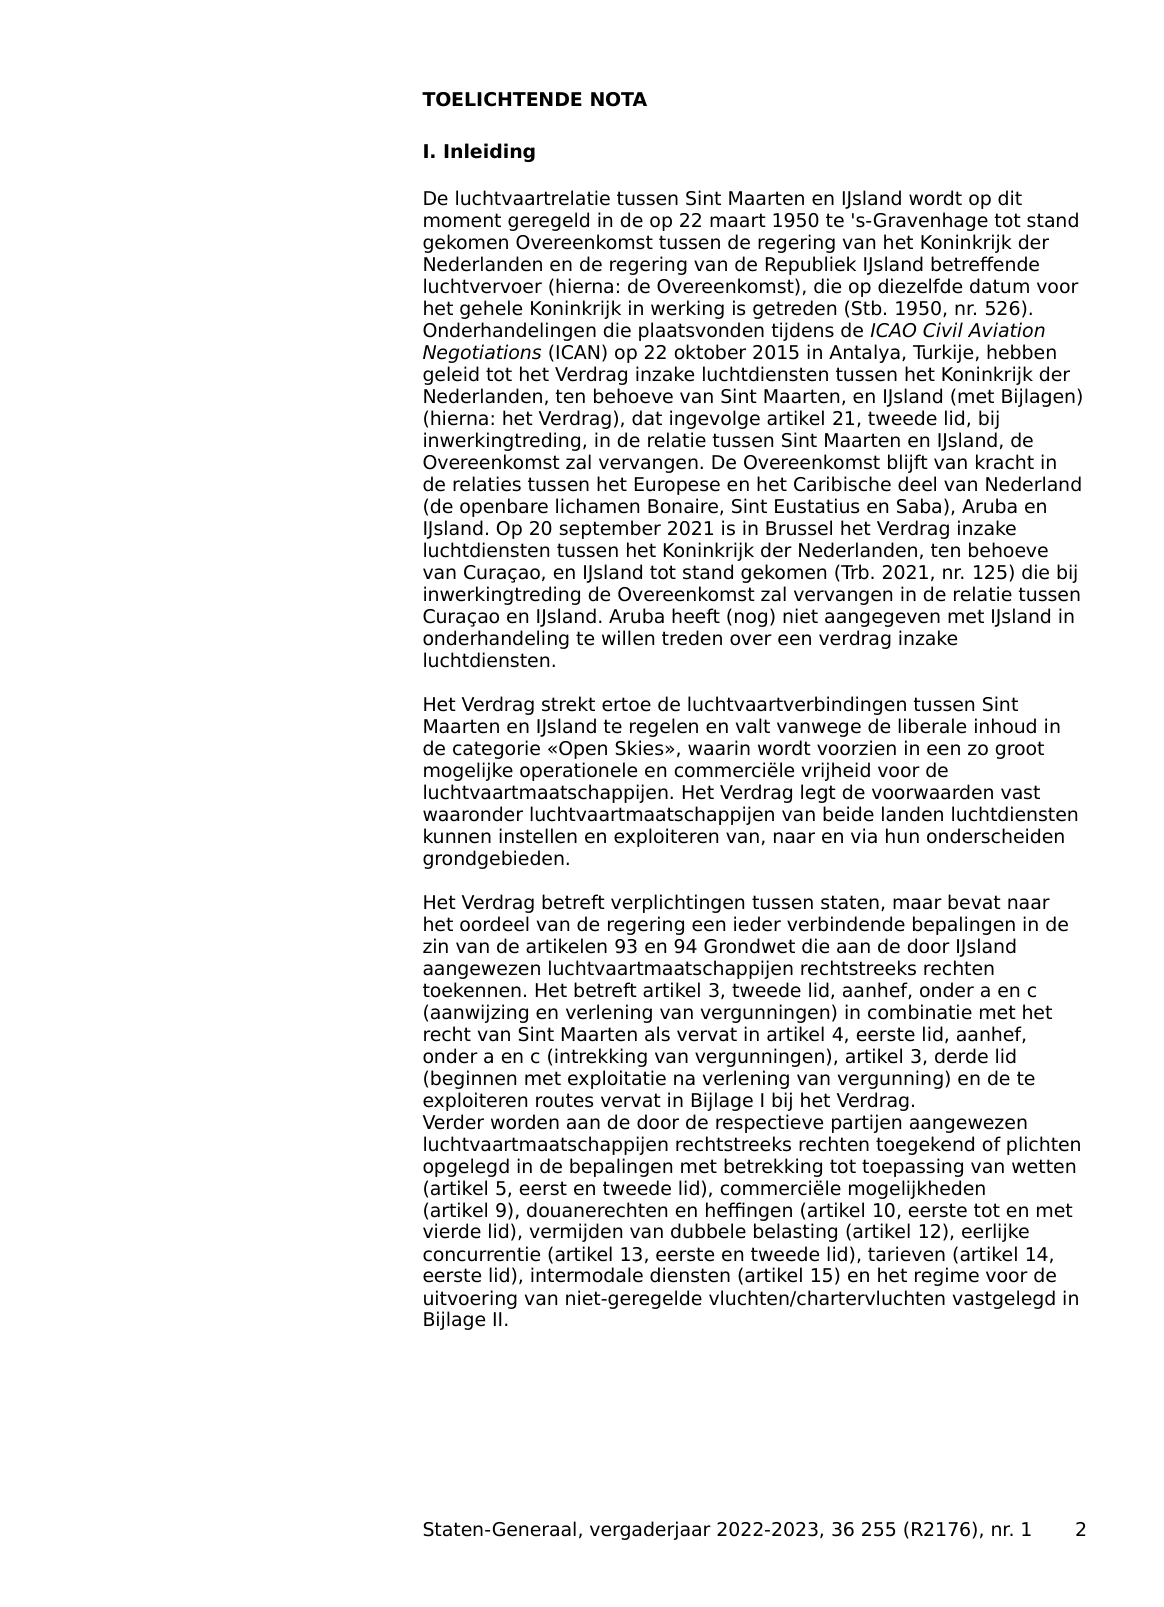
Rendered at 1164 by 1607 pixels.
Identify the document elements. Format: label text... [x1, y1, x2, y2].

text De luchtvaartrelatie tussen Sint Maarten en IJsland wordt op dit moment geregeld in de op 22 maart 1950 te 's-Gravenhage tot stand gekomen Overeenkomst tussen de regering van het Koninkrijk der Nederlanden en de regering van de Republiek IJsland betreffende luchtvervoer (hierna: de Overeenkomst), die op diezelfde datum voor het gehele Koninkrijk in werking is getreden (Stb. 1950, nr. 526). Onderhandelingen die plaatsvonden tijdens de ICAO Civil Aviation Negotiations (ICAN) op 22 oktober 2015 in Antalya, Turkije, hebben geleid tot het Verdrag inzake luchtdiensten tussen het Koninkrijk der Nederlanden, ten behoeve van Sint Maarten, en IJsland (met Bijlagen) (hierna: het Verdrag), dat ingevolge artikel 21, tweede lid, bij inwerkingtreding, in de relatie tussen Sint Maarten en IJsland, de Overeenkomst zal vervangen. De Overeenkomst blijft van kracht in de relaties tussen het Europese en het Caribische deel van Nederland (de openbare lichamen Bonaire, Sint Eustatius en Saba), Aruba en IJsland. Op 20 september 2021 is in Brussel het Verdrag inzake luchtdiensten tussen het Koninkrijk der Nederlanden, ten behoeve van Curaçao, en IJsland tot stand gekomen (Trb. 2021, nr. 125) die bij inwerkingtreding de Overeenkomst zal vervangen in de relatie tussen Curaçao en IJsland. Aruba heeft (nog) niet aangegeven met IJsland in onderhandeling te willen treden over een verdrag inzake luchtdiensten. [422, 188, 1087, 672]
subtitle I. Inleiding [422, 141, 1087, 163]
text Het Verdrag betreft verplichtingen tussen staten, maar bevat naar het oordeel van de regering een ieder verbindende bepalingen in de zin van de artikelen 93 en 94 Grondwet die aan de door IJsland aangewezen luchtvaartmaatschappijen rechtstreeks rechten toekennen. Het betreft artikel 3, tweede lid, aanhef, onder a en c (aanwijzing en verlening van vergunningen) in combinatie met het recht van Sint Maarten als vervat in artikel 4, eerste lid, aanhef, onder a en c (intrekking van vergunningen), artikel 3, derde lid (beginnen met exploitatie na verlening van vergunning) en de te exploiteren routes vervat in Bijlage I bij het Verdrag. [422, 892, 1087, 1112]
text Verder worden aan de door de respectieve partijen aangewezen luchtvaartmaatschappijen rechtstreeks rechten toegekend of plichten opgelegd in de bepalingen met betrekking tot toepassing van wetten (artikel 5, eerst en tweede lid), commerciële mogelijkheden (artikel 9), douanerechten en heffingen (artikel 10, eerste tot en met vierde lid), vermijden van dubbele belasting (artikel 12), eerlijke concurrentie (artikel 13, eerste en tweede lid), tarieven (artikel 14, eerste lid), intermodale diensten (artikel 15) en het regime voor de uitvoering van niet-geregelde vluchten/chartervluchten vastgelegd in Bijlage II. [422, 1112, 1087, 1331]
text Het Verdrag strekt ertoe de luchtvaartverbindingen tussen Sint Maarten en IJsland te regelen en valt vanwege de liberale inhoud in de categorie «Open Skies», waarin wordt voorzien in een zo groot mogelijke operationele en commerciële vrijheid voor de luchtvaartmaatschappijen. Het Verdrag legt de voorwaarden vast waaronder luchtvaartmaatschappijen van beide landen luchtdiensten kunnen instellen en exploiteren van, naar en via hun onderscheiden grondgebieden. [422, 694, 1087, 869]
subtitle TOELICHTENDE NOTA [422, 89, 1087, 111]
